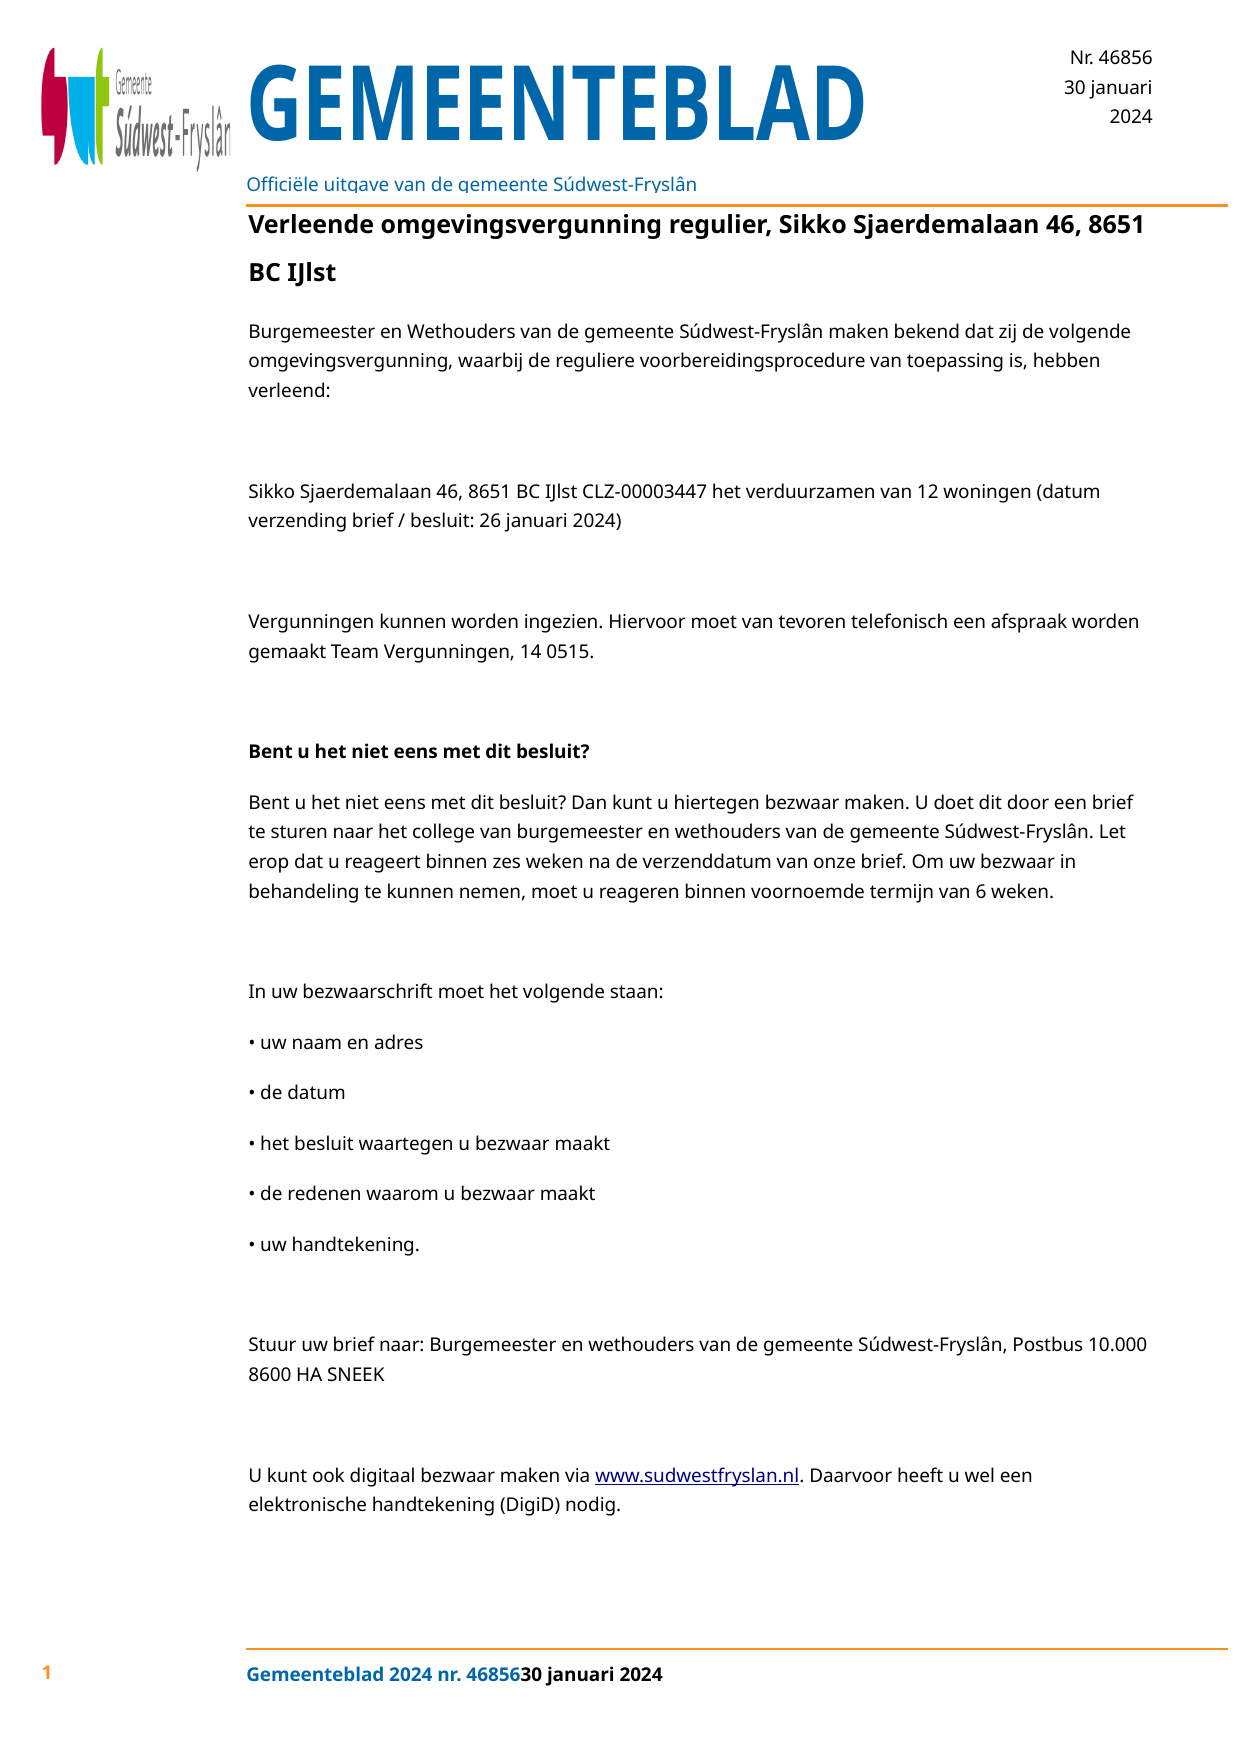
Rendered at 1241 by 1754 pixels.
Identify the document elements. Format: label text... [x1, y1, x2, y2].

text Burgemeester en Wethouders van de gemeente Súdwest-Fryslân maken bekend dat zij de volgende omgevingsvergunning, waarbij de reguliere voorbereidingsprocedure van toepassing is, hebben verleend: [248, 318, 1152, 403]
text • het besluit waartegen u bezwaar maakt [248, 1130, 1152, 1156]
text U kunt ook digitaal bezwaar maken via www.sudwestfryslan.nl. Daarvoor heeft u wel een elektronische handtekening (DigiD) nodig. [248, 1462, 1152, 1517]
text Vergunningen kunnen worden ingezien. Hiervoor moet van tevoren telefonisch een afspraak worden gemaakt Team Vergunningen, 14 0515. [248, 608, 1152, 664]
text • de datum [248, 1079, 1152, 1105]
text • de redenen waarom u bezwaar maakt [248, 1180, 1152, 1206]
text • uw naam en adres [248, 1029, 1152, 1055]
text Stuur uw brief naar: Burgemeester en wethouders van de gemeente Súdwest-Fryslân, Postbus 10.000 8600 HA SNEEK [248, 1332, 1152, 1387]
text Sikko Sjaerdemalaan 46, 8651 BC IJlst CLZ-00003447 het verduurzamen van 12 woningen (datum verzending brief / besluit: 26 januari 2024) [248, 478, 1152, 533]
text Bent u het niet eens met dit besluit? [248, 739, 1152, 764]
text • uw handtekening. [248, 1231, 1152, 1257]
text Verleende omgevingsvergunning regulier, Sikko Sjaerdemalaan 46, 8651 BC IJlst [248, 207, 1152, 288]
picture [41, 47, 231, 172]
text In uw bezwaarschrift moet het volgende staan: [248, 979, 1152, 1004]
text Bent u het niet eens met dit besluit? Dan kunt u hiertegen bezwaar maken. U doet dit door een brief te sturen naar het college van burgemeester en wethouders van de gemeente Súdwest-Fryslân. Let erop dat u reageert binnen zes weken na de verzenddatum van onze brief. Om uw bezwaar in behandeling te kunnen nemen, moet u reageren binnen voornoemde termijn van 6 weken. [248, 789, 1152, 904]
